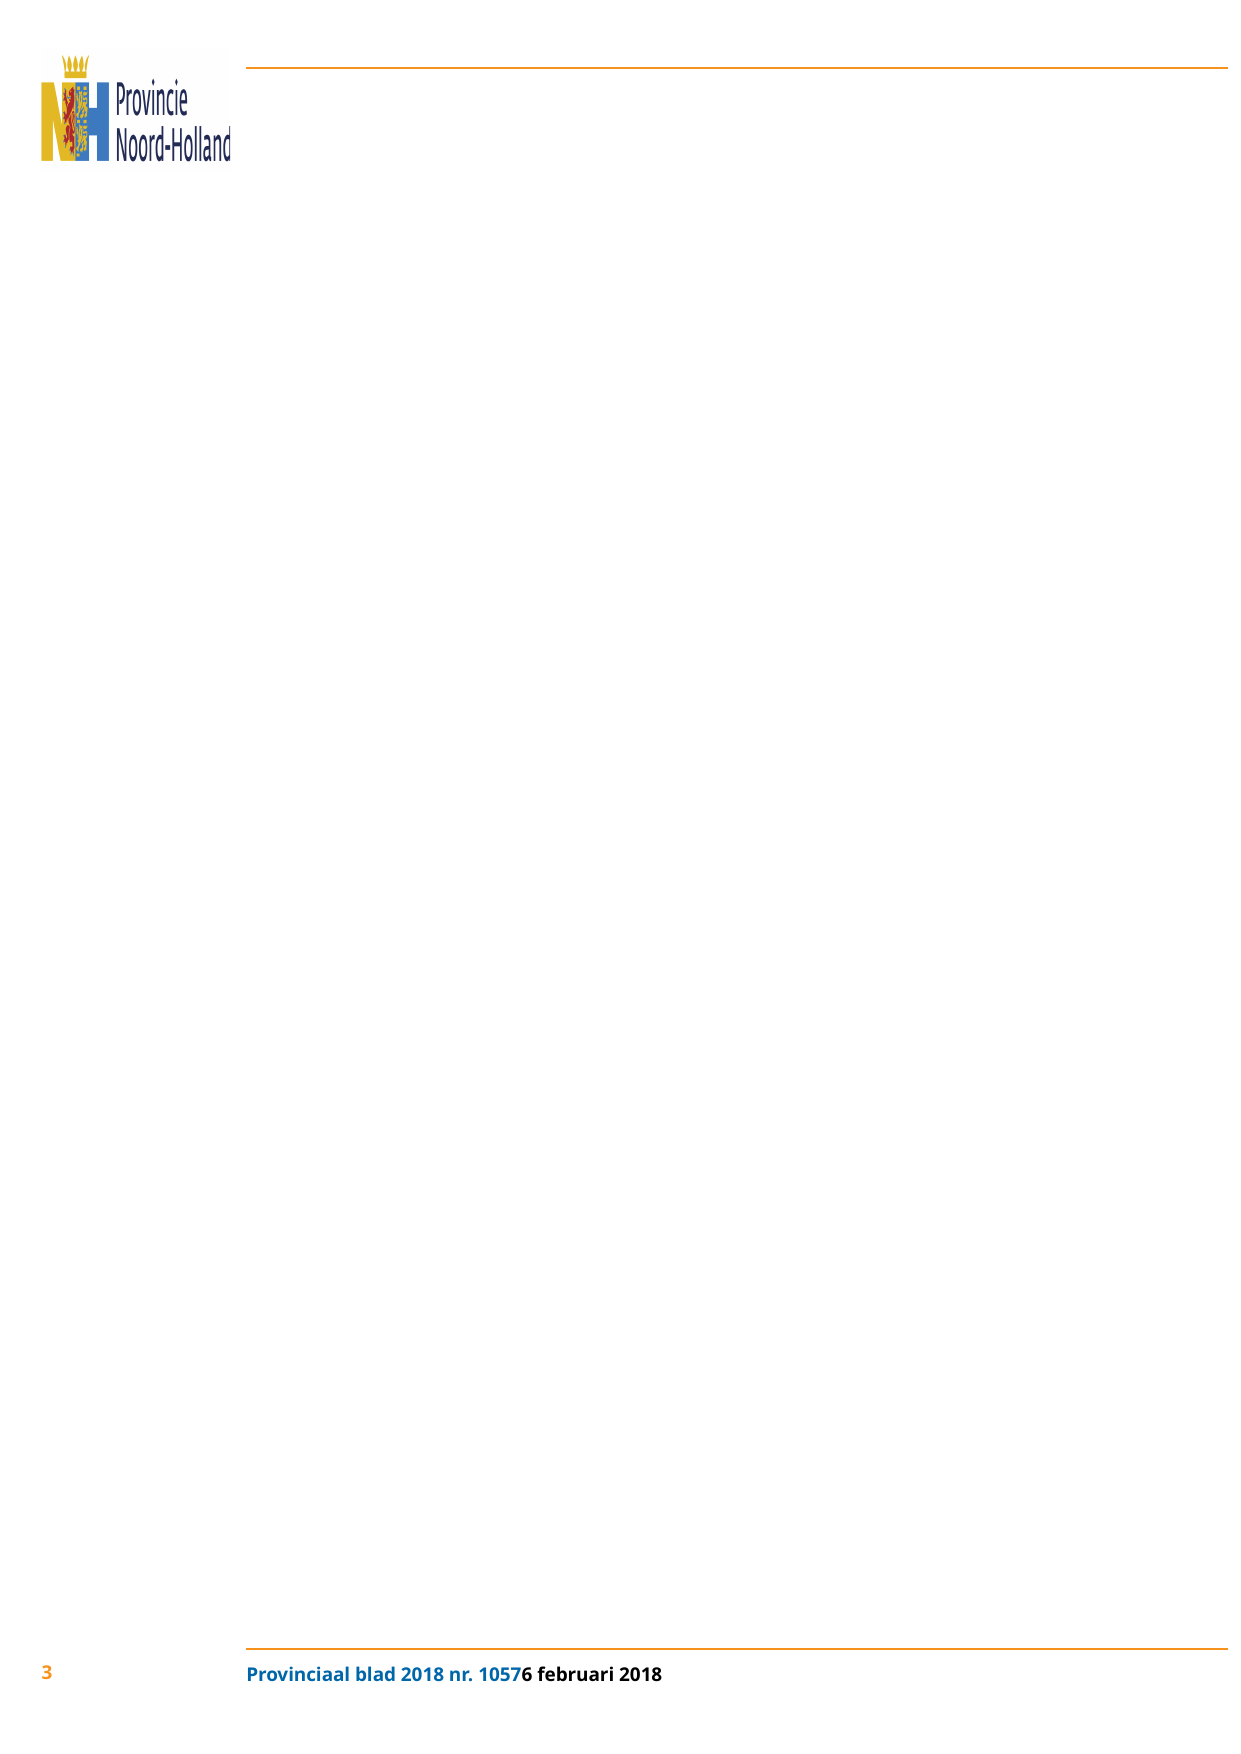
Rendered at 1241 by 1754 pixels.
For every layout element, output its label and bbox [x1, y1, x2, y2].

picture [41, 47, 231, 172]
